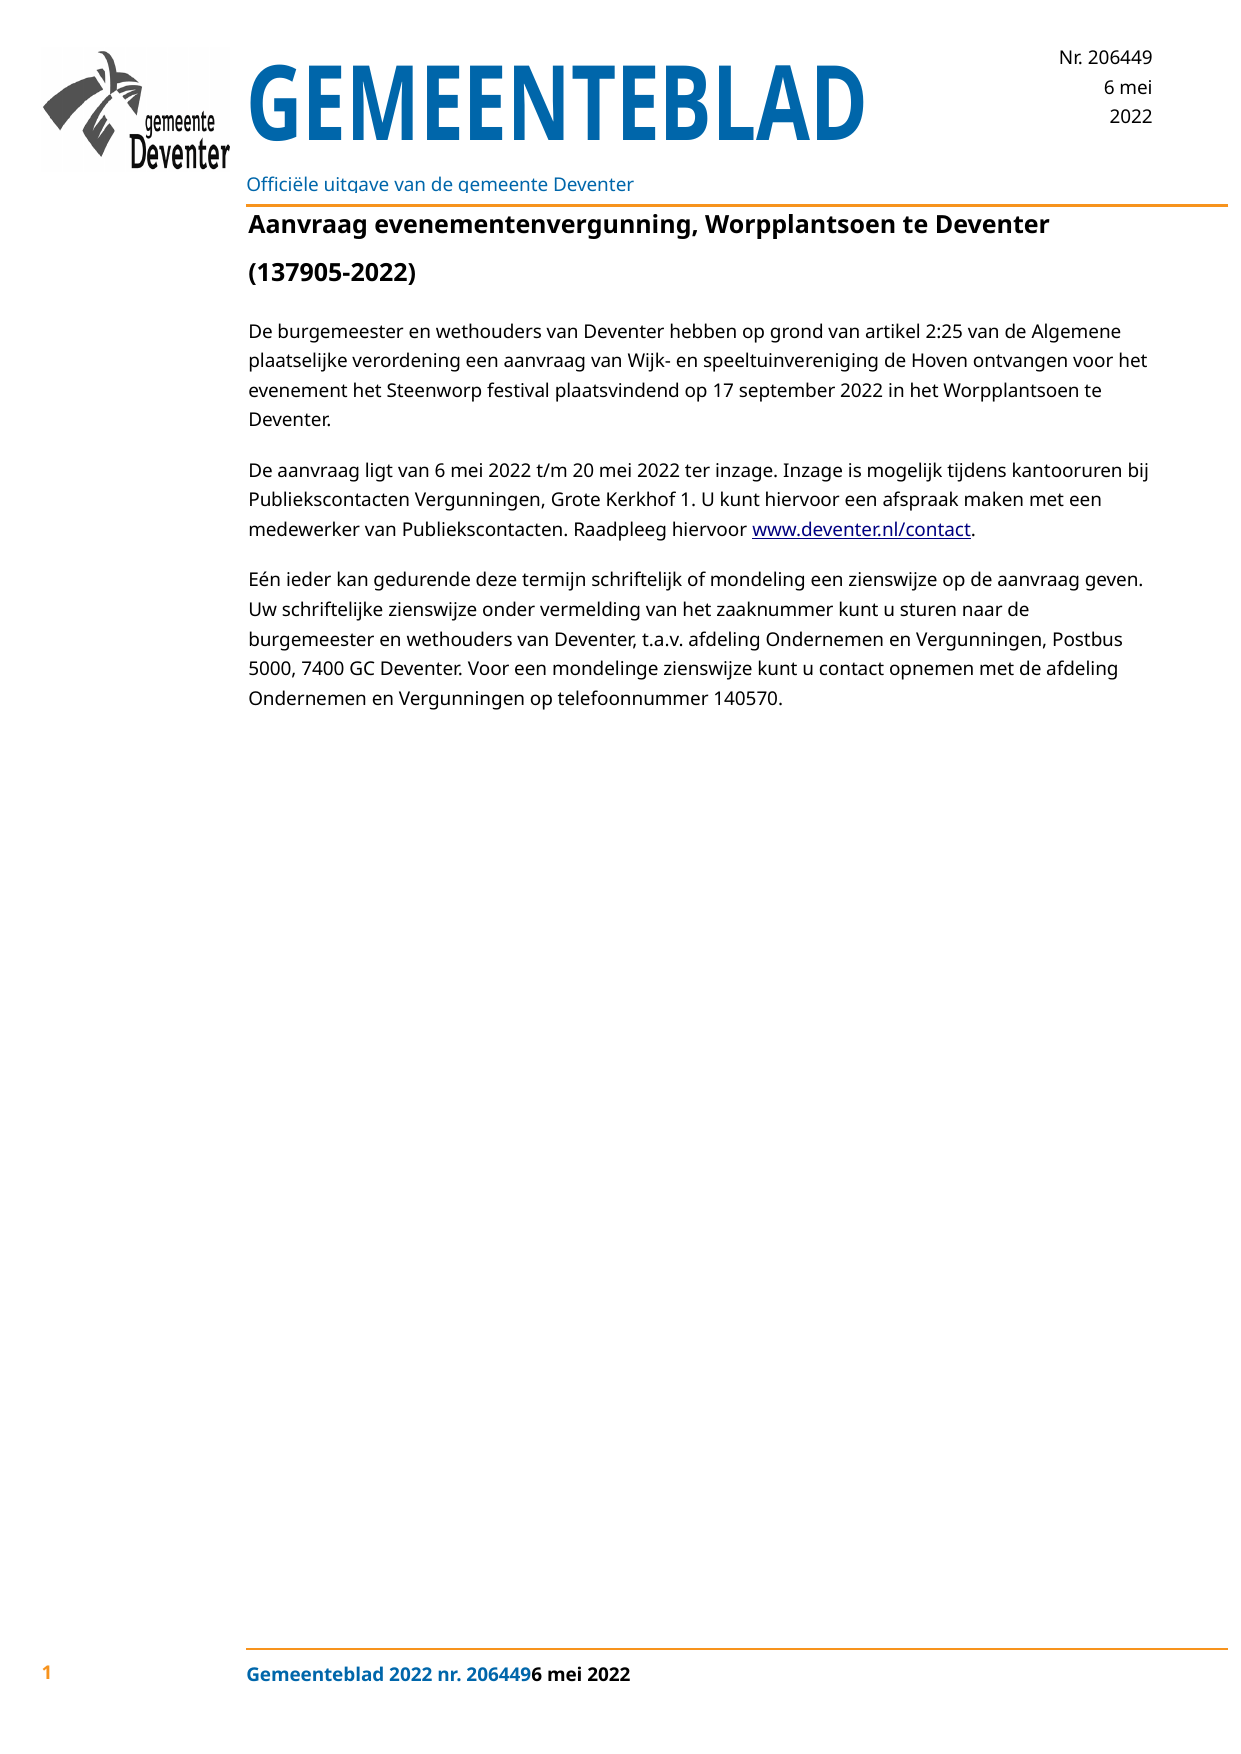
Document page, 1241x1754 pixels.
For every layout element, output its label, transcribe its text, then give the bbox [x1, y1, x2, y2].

text Aanvraag evenementenvergunning, Worpplantsoen te Deventer (137905-2022) [248, 207, 1152, 288]
text De aanvraag ligt van 6 mei 2022 t/m 20 mei 2022 ter inzage. Inzage is mogelijk tijdens kantooruren bij Publiekscontacten Vergunningen, Grote Kerkhof 1. U kunt hiervoor een afspraak maken met een medewerker van Publiekscontacten. Raadpleeg hiervoor www.deventer.nl/contact. [248, 457, 1152, 542]
text Eén ieder kan gedurende deze termijn schriftelijk of mondeling een zienswijze op de aanvraag geven. Uw schriftelijke zienswijze onder vermelding van het zaaknummer kunt u sturen naar de burgemeester en wethouders van Deventer, t.a.v. afdeling Ondernemen en Vergunningen, Postbus 5000, 7400 GC Deventer. Voor een mondelinge zienswijze kunt u contact opnemen met de afdeling Ondernemen en Vergunningen op telefoonnummer 140570. [248, 567, 1152, 711]
text De burgemeester en wethouders van Deventer hebben op grond van artikel 2:25 van de Algemene plaatselijke verordening een aanvraag van Wijk- en speeltuinvereniging de Hoven ontvangen voor het evenement het Steenworp festival plaatsvindend op 17 september 2022 in het Worpplantsoen te Deventer. [248, 318, 1152, 432]
picture [41, 47, 231, 172]
